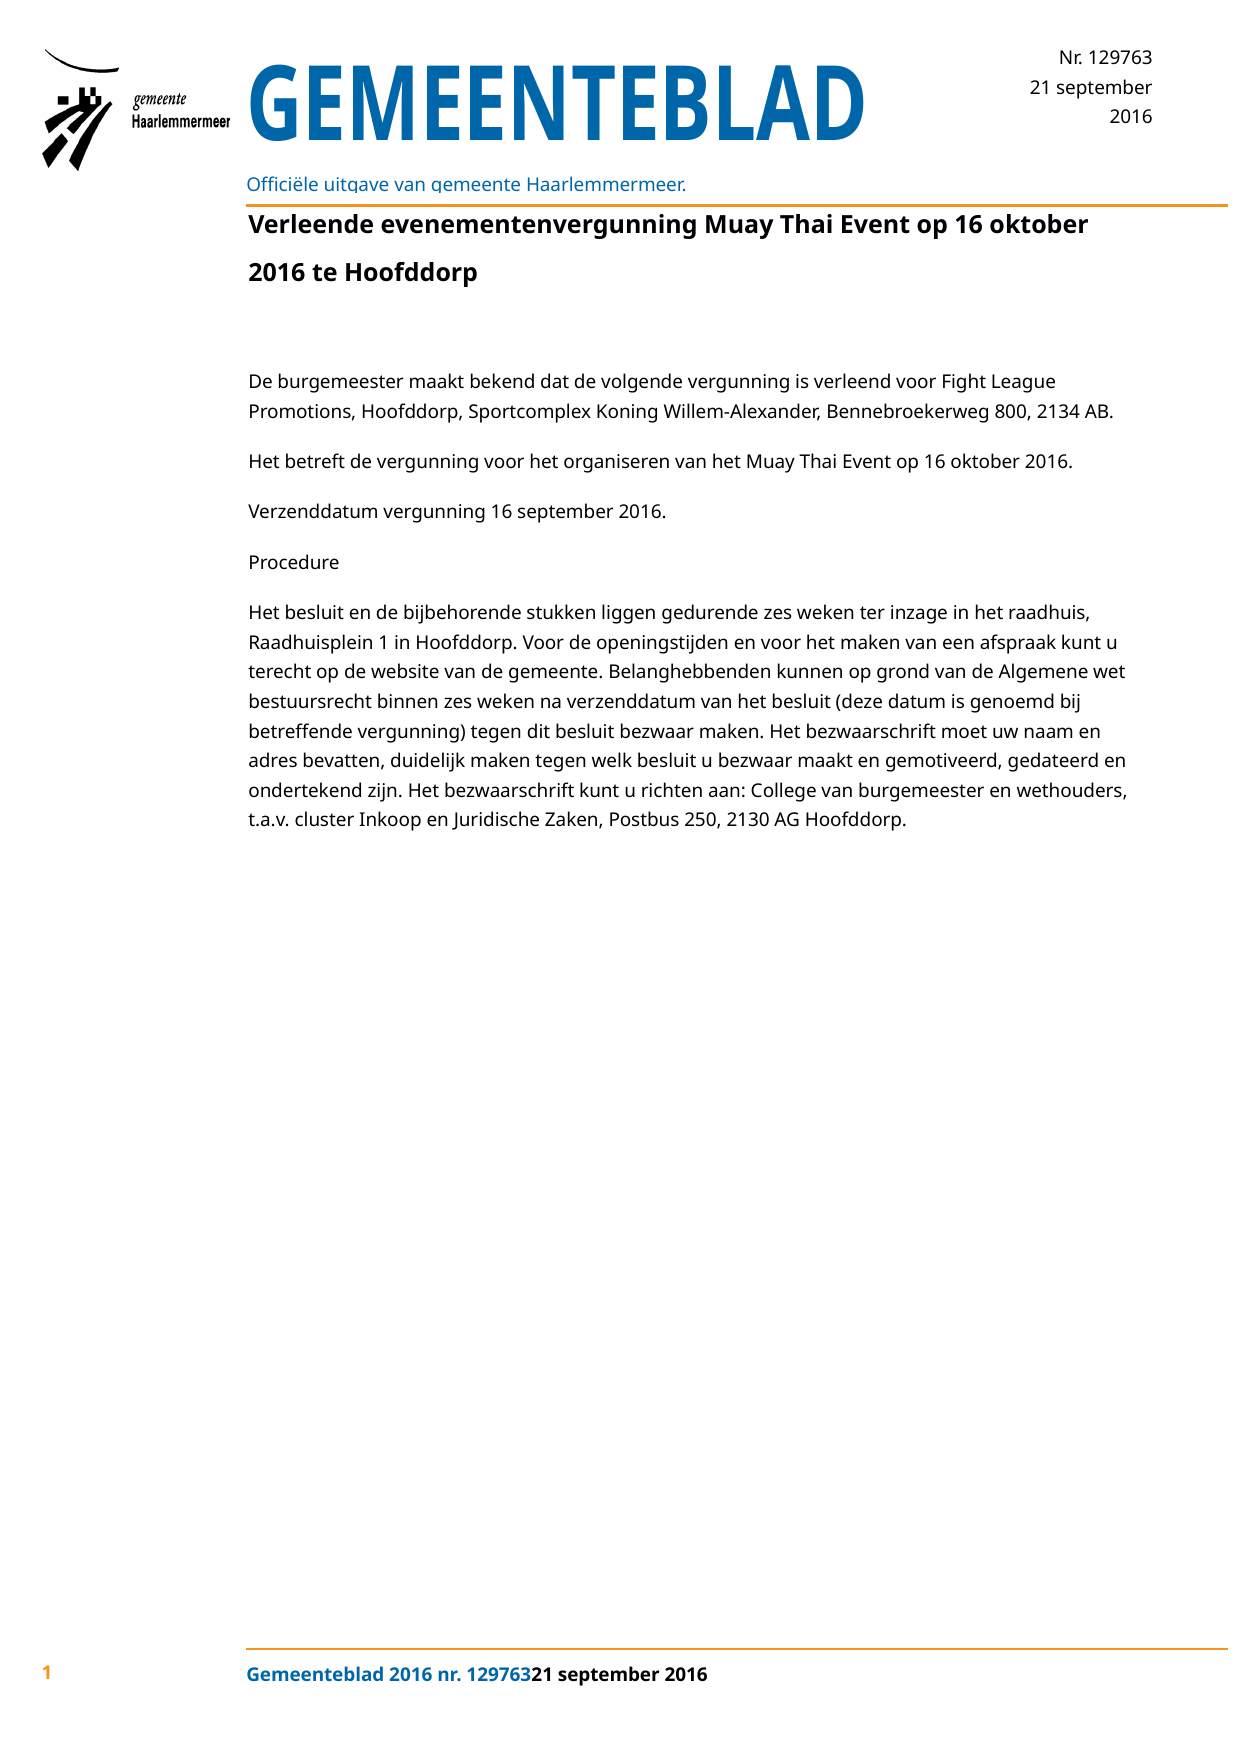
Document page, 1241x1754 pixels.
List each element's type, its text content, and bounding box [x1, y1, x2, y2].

text Verleende evenementenvergunning Muay Thai Event op 16 oktober 2016 te Hoofddorp [248, 207, 1152, 288]
text De burgemeester maakt bekend dat de volgende vergunning is verleend voor Fight League Promotions, Hoofddorp, Sportcomplex Koning Willem-Alexander, Bennebroekerweg 800, 2134 AB. [248, 368, 1152, 424]
picture [41, 47, 231, 172]
text Procedure [248, 549, 1152, 575]
text Verzenddatum vergunning 16 september 2016. [248, 499, 1152, 524]
text Het betreft de vergunning voor het organiseren van het Muay Thai Event op 16 oktober 2016. [248, 448, 1152, 474]
text Het besluit en de bijbehorende stukken liggen gedurende zes weken ter inzage in het raadhuis, Raadhuisplein 1 in Hoofddorp. Voor de openingstijden en voor het maken van een afspraak kunt u terecht op de website van de gemeente. Belanghebbenden kunnen op grond van de Algemene wet bestuursrecht binnen zes weken na verzenddatum van het besluit (deze datum is genoemd bij betreffende vergunning) tegen dit besluit bezwaar maken. Het bezwaarschrift moet uw naam en adres bevatten, duidelijk maken tegen welk besluit u bezwaar maakt en gemotiveerd, gedateerd en ondertekend zijn. Het bezwaarschrift kunt u richten aan: College van burgemeester en wethouders, t.a.v. cluster Inkoop en Juridische Zaken, Postbus 250, 2130 AG Hoofddorp. [248, 599, 1152, 832]
